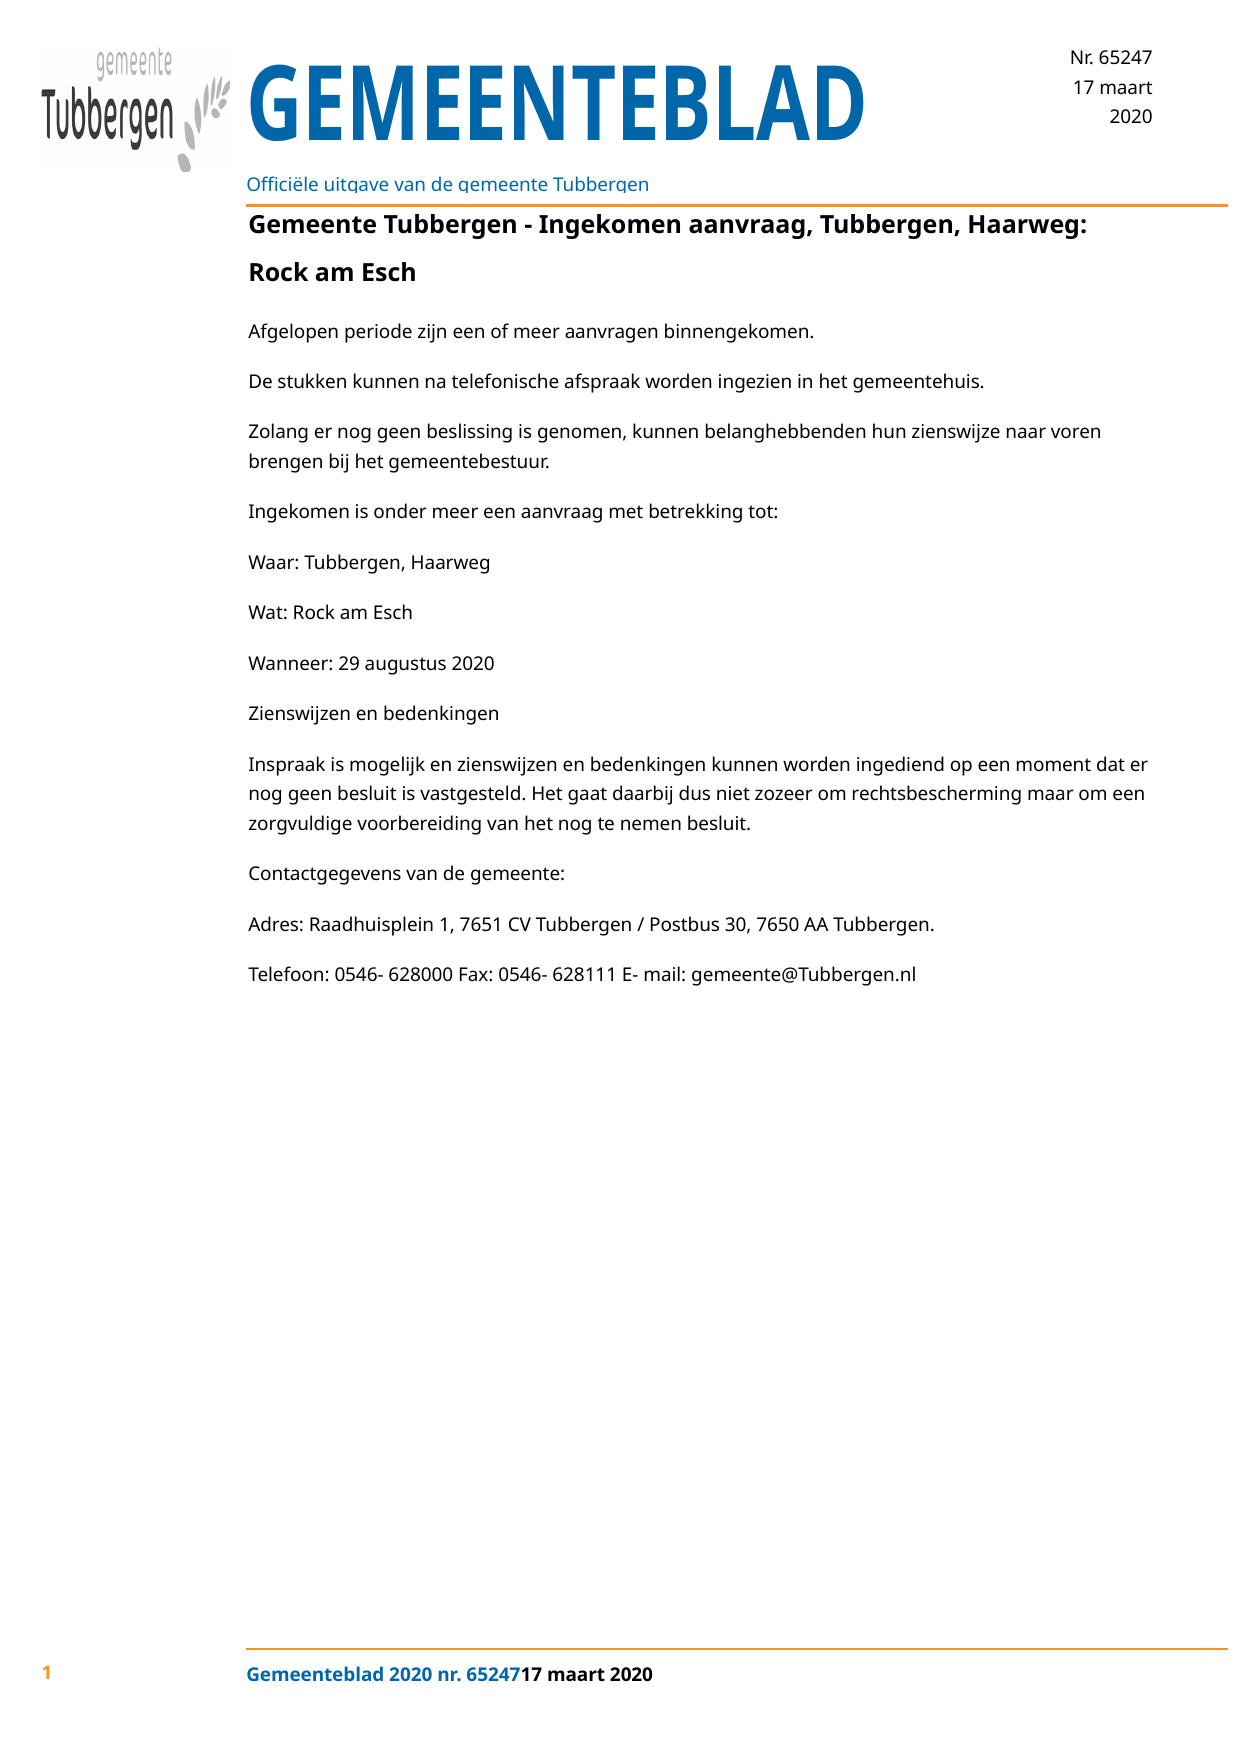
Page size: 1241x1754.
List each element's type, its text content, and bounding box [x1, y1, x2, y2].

text Zolang er nog geen beslissing is genomen, kunnen belanghebbenden hun zienswijze naar voren brengen bij het gemeentebestuur. [248, 419, 1152, 474]
text Zienswijzen en bedenkingen [248, 700, 1152, 726]
text Inspraak is mogelijk en zienswijzen en bedenkingen kunnen worden ingediend op een moment dat er nog geen besluit is vastgesteld. Het gaat daarbij dus niet zozeer om rechtsbescherming maar om een zorgvuldige voorbereiding van het nog te nemen besluit. [248, 751, 1152, 836]
text Afgelopen periode zijn een of meer aanvragen binnengekomen. [248, 318, 1152, 344]
text Gemeente Tubbergen - Ingekomen aanvraag, Tubbergen, Haarweg: Rock am Esch [248, 207, 1152, 288]
text Telefoon: 0546- 628000 Fax: 0546- 628111 E- mail: gemeente@Tubbergen.nl [248, 961, 1152, 987]
text Adres: Raadhuisplein 1, 7651 CV Tubbergen / Postbus 30, 7650 AA Tubbergen. [248, 911, 1152, 937]
text Waar: Tubbergen, Haarweg [248, 549, 1152, 575]
picture [41, 47, 231, 172]
text De stukken kunnen na telefonische afspraak worden ingezien in het gemeentehuis. [248, 368, 1152, 394]
text Contactgegevens van de gemeente: [248, 860, 1152, 886]
text Ingekomen is onder meer een aanvraag met betrekking tot: [248, 499, 1152, 524]
text Wat: Rock am Esch [248, 599, 1152, 625]
text Wanneer: 29 augustus 2020 [248, 650, 1152, 676]
